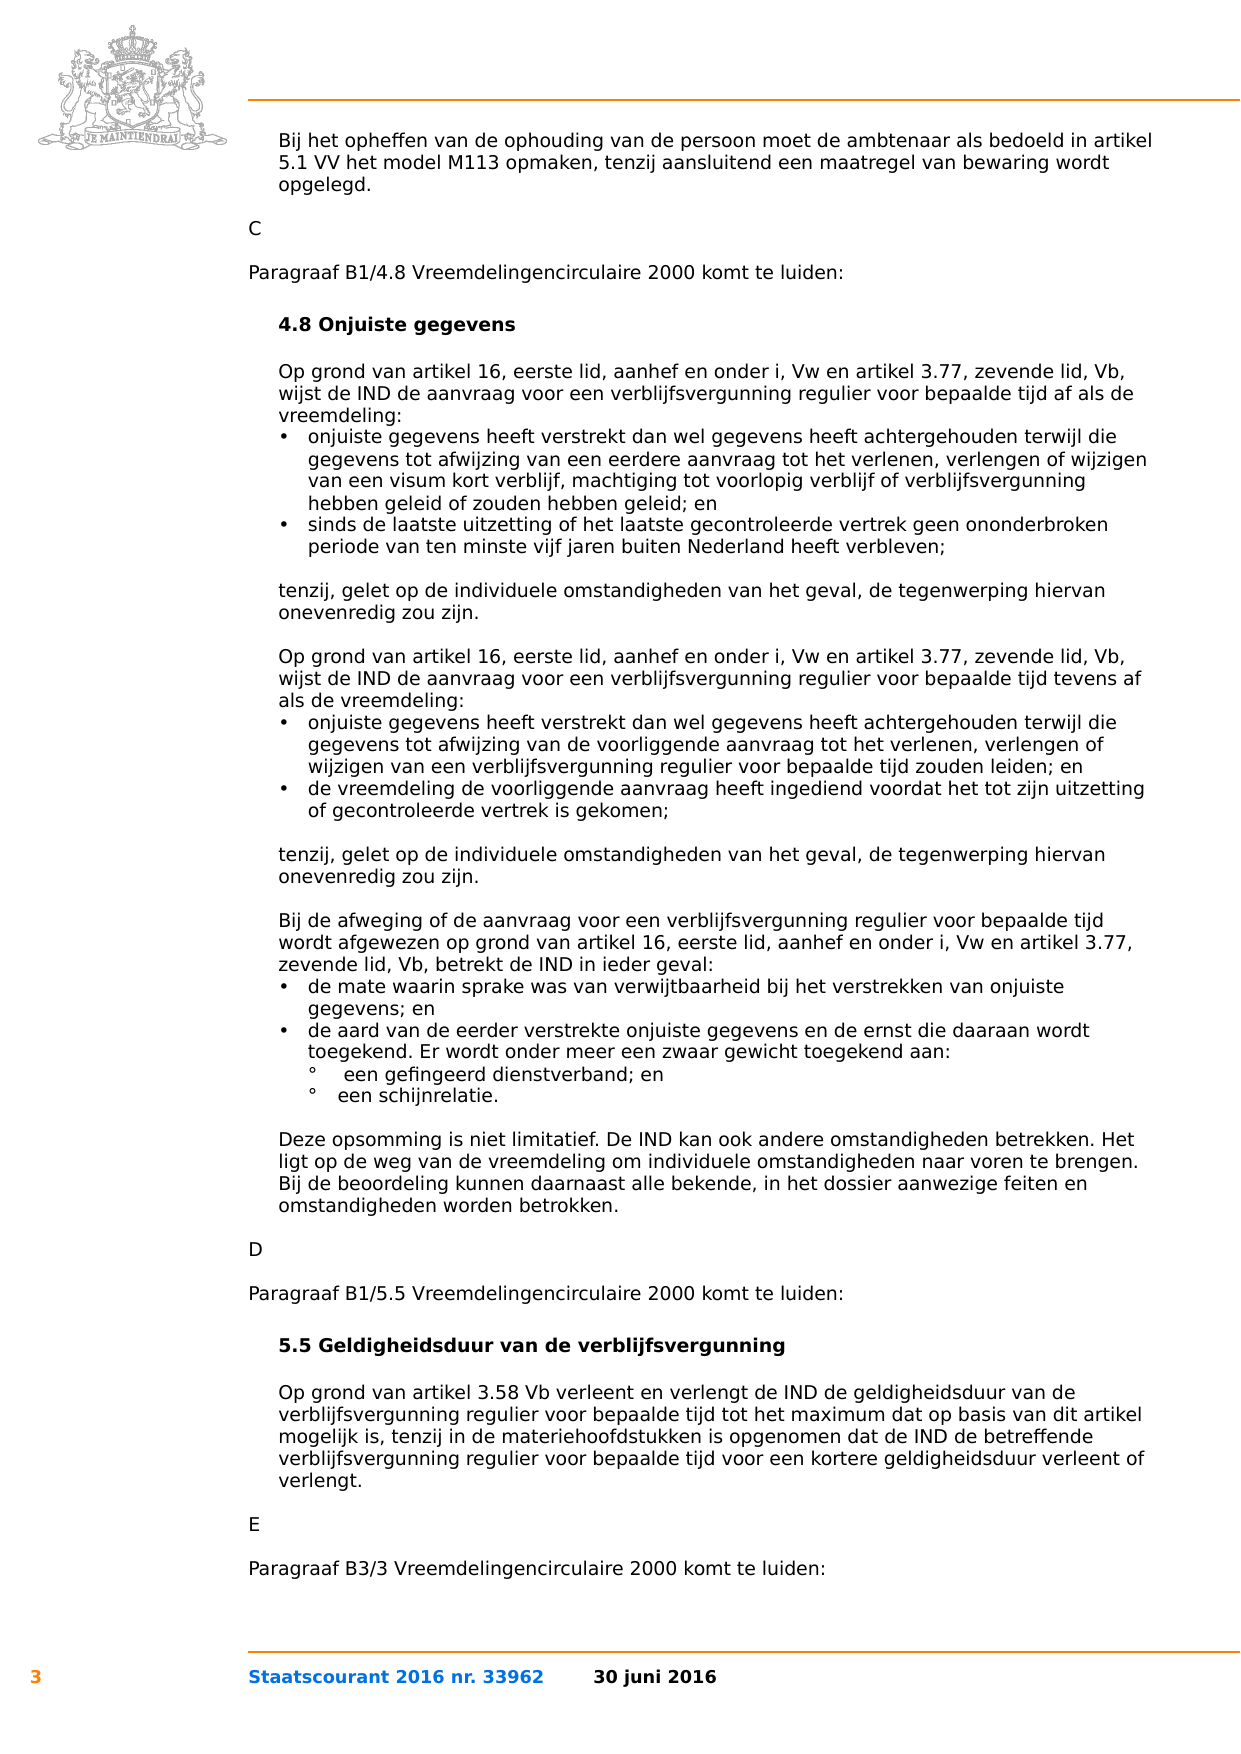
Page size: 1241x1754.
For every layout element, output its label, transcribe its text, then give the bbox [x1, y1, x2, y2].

text D [248, 1239, 1163, 1261]
text • onjuiste gegevens heeft verstrekt dan wel gegevens heeft achtergehouden terwijl die gegevens tot afwijzing van de voorliggende aanvraag tot het verlenen, verlengen of wijzigen van een verblijfsvergunning regulier voor bepaalde tijd zouden leiden; en [278, 712, 1163, 778]
text Deze opsomming is niet limitatief. De IND kan ook andere omstandigheden betrekken. Het ligt op de weg van de vreemdeling om individuele omstandigheden naar voren te brengen. Bij de beoordeling kunnen daarnaast alle bekende, in het dossier aanwezige feiten en omstandigheden worden betrokken. [278, 1129, 1163, 1217]
subtitle 5.5 Geldigheidsduur van de verblijfsvergunning [278, 1335, 1163, 1357]
text Bij de afweging of de aanvraag voor een verblijfsvergunning regulier voor bepaalde tijd wordt afgewezen op grond van artikel 16, eerste lid, aanhef en onder i, Vw en artikel 3.77, zevende lid, Vb, betrekt de IND in ieder geval: [278, 909, 1163, 976]
text • de mate waarin sprake was van verwijtbaarheid bij het verstrekken van onjuiste gegevens; en [278, 976, 1163, 1019]
text ° een schijnrelatie. [308, 1085, 1163, 1107]
text Bij het opheffen van de ophouding van de persoon moet de ambtenaar als bedoeld in artikel 5.1 VV het model M113 opmaken, tenzij aansluitend een maatregel van bewaring wordt opgelegd. [278, 130, 1163, 196]
text tenzij, gelet op de individuele omstandigheden van het geval, de tegenwerping hiervan onevenredig zou zijn. [278, 844, 1163, 888]
text C [248, 218, 1163, 240]
text • de aard van de eerder verstrekte onjuiste gegevens en de ernst die daaraan wordt toegekend. Er wordt onder meer een zwaar gewicht toegekend aan: [278, 1019, 1163, 1063]
text Paragraaf B1/5.5 Vreemdelingencirculaire 2000 komt te luiden: [248, 1283, 1163, 1305]
text • de vreemdeling de voorliggende aanvraag heeft ingediend voordat het tot zijn uitzetting of gecontroleerde vertrek is gekomen; [278, 778, 1163, 822]
text • sinds de laatste uitzetting of het laatste gecontroleerde vertrek geen ononderbroken periode van ten minste vijf jaren buiten Nederland heeft verbleven; [278, 514, 1163, 558]
subtitle 4.8 Onjuiste gegevens [278, 313, 1163, 336]
text • onjuiste gegevens heeft verstrekt dan wel gegevens heeft achtergehouden terwijl die gegevens tot afwijzing van een eerdere aanvraag tot het verlenen, verlengen of wijzigen van een visum kort verblijf, machtiging tot voorlopig verblijf of verblijfsvergunning hebben geleid of zouden hebben geleid; en [278, 426, 1163, 514]
text Op grond van artikel 16, eerste lid, aanhef en onder i, Vw en artikel 3.77, zevende lid, Vb, wijst de IND de aanvraag voor een verblijfsvergunning regulier voor bepaalde tijd af als de vreemdeling: [278, 361, 1163, 426]
text Paragraaf B1/4.8 Vreemdelingencirculaire 2000 komt te luiden: [248, 262, 1163, 283]
text Paragraaf B3/3 Vreemdelingencirculaire 2000 komt te luiden: [248, 1557, 1163, 1579]
text tenzij, gelet op de individuele omstandigheden van het geval, de tegenwerping hiervan onevenredig zou zijn. [278, 580, 1163, 624]
text E [248, 1514, 1163, 1536]
picture [38, 25, 227, 150]
text Op grond van artikel 3.58 Vb verleent en verlengt de IND de geldigheidsduur van de verblijfsvergunning regulier voor bepaalde tijd tot het maximum dat op basis van dit artikel mogelijk is, tenzij in de materiehoofdstukken is opgenomen dat de IND de betreffende verblijfsvergunning regulier voor bepaalde tijd voor een kortere geldigheidsduur verleent of verlengt. [278, 1382, 1163, 1492]
text ° een gefingeerd dienstverband; en [308, 1063, 1163, 1085]
text Op grond van artikel 16, eerste lid, aanhef en onder i, Vw en artikel 3.77, zevende lid, Vb, wijst de IND de aanvraag voor een verblijfsvergunning regulier voor bepaalde tijd tevens af als de vreemdeling: [278, 646, 1163, 712]
